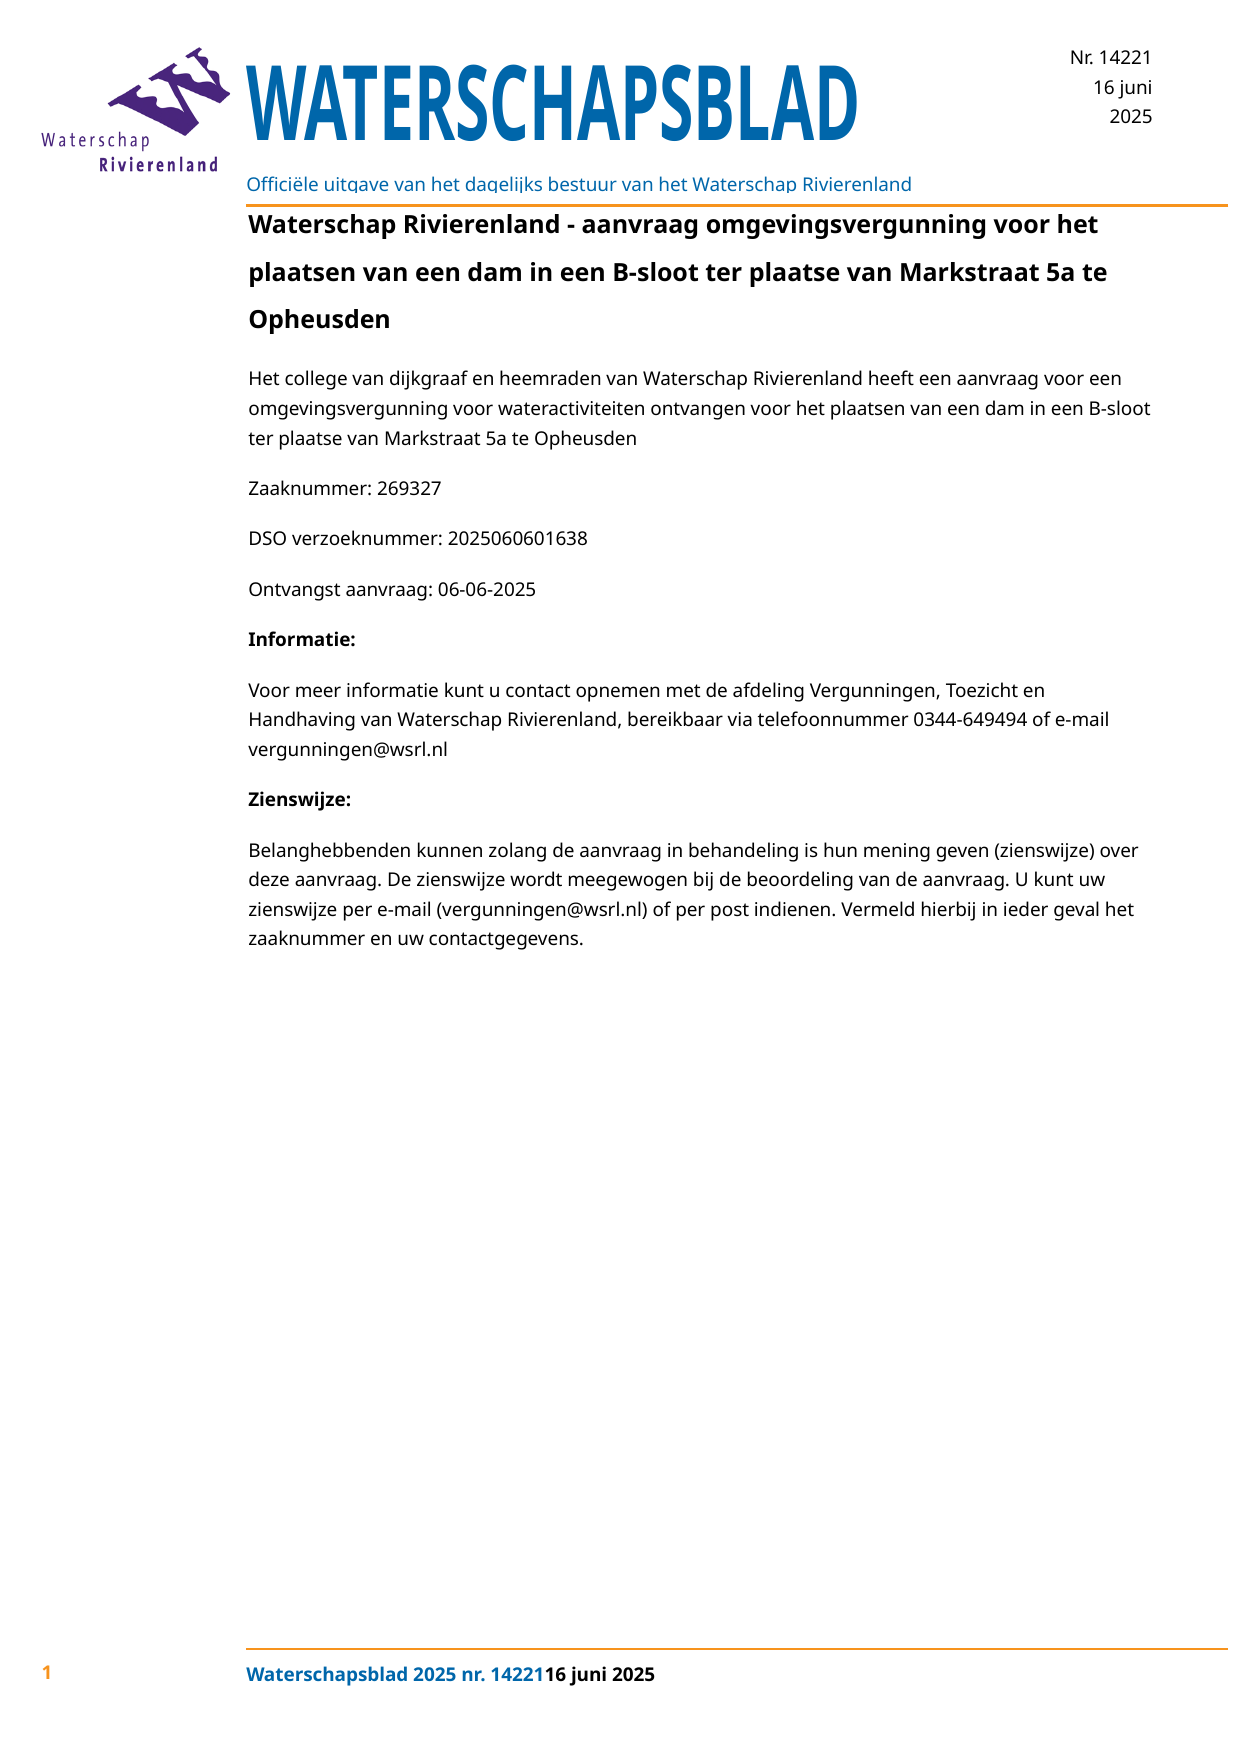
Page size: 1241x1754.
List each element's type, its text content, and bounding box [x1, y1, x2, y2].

text Zaaknummer: 269327 [248, 475, 1152, 501]
text Voor meer informatie kunt u contact opnemen met de afdeling Vergunningen, Toezicht en Handhaving van Waterschap Rivierenland, bereikbaar via telefoonnummer 0344-649494 of e-mail vergunningen@wsrl.nl [248, 677, 1152, 762]
text Informatie: [248, 626, 1152, 652]
text Belanghebbenden kunnen zolang de aanvraag in behandeling is hun mening geven (zienswijze) over deze aanvraag. De zienswijze wordt meegewogen bij de beoordeling van de aanvraag. U kunt uw zienswijze per e-mail (vergunningen@wsrl.nl) of per post indienen. Vermeld hierbij in ieder geval het zaaknummer en uw contactgegevens. [248, 837, 1152, 951]
picture [41, 47, 231, 172]
text Het college van dijkgraaf en heemraden van Waterschap Rivierenland heeft een aanvraag voor een omgevingsvergunning voor wateractiviteiten ontvangen voor het plaatsen van een dam in een B-sloot ter plaatse van Markstraat 5a te Opheusden [248, 366, 1152, 450]
text Zienswijze: [248, 786, 1152, 812]
text Ontvangst aanvraag: 06-06-2025 [248, 576, 1152, 602]
text DSO verzoeknummer: 2025060601638 [248, 526, 1152, 551]
text Waterschap Rivierenland - aanvraag omgevingsvergunning voor het plaatsen van een dam in een B-sloot ter plaatse van Markstraat 5a te Opheusden [248, 207, 1152, 336]
